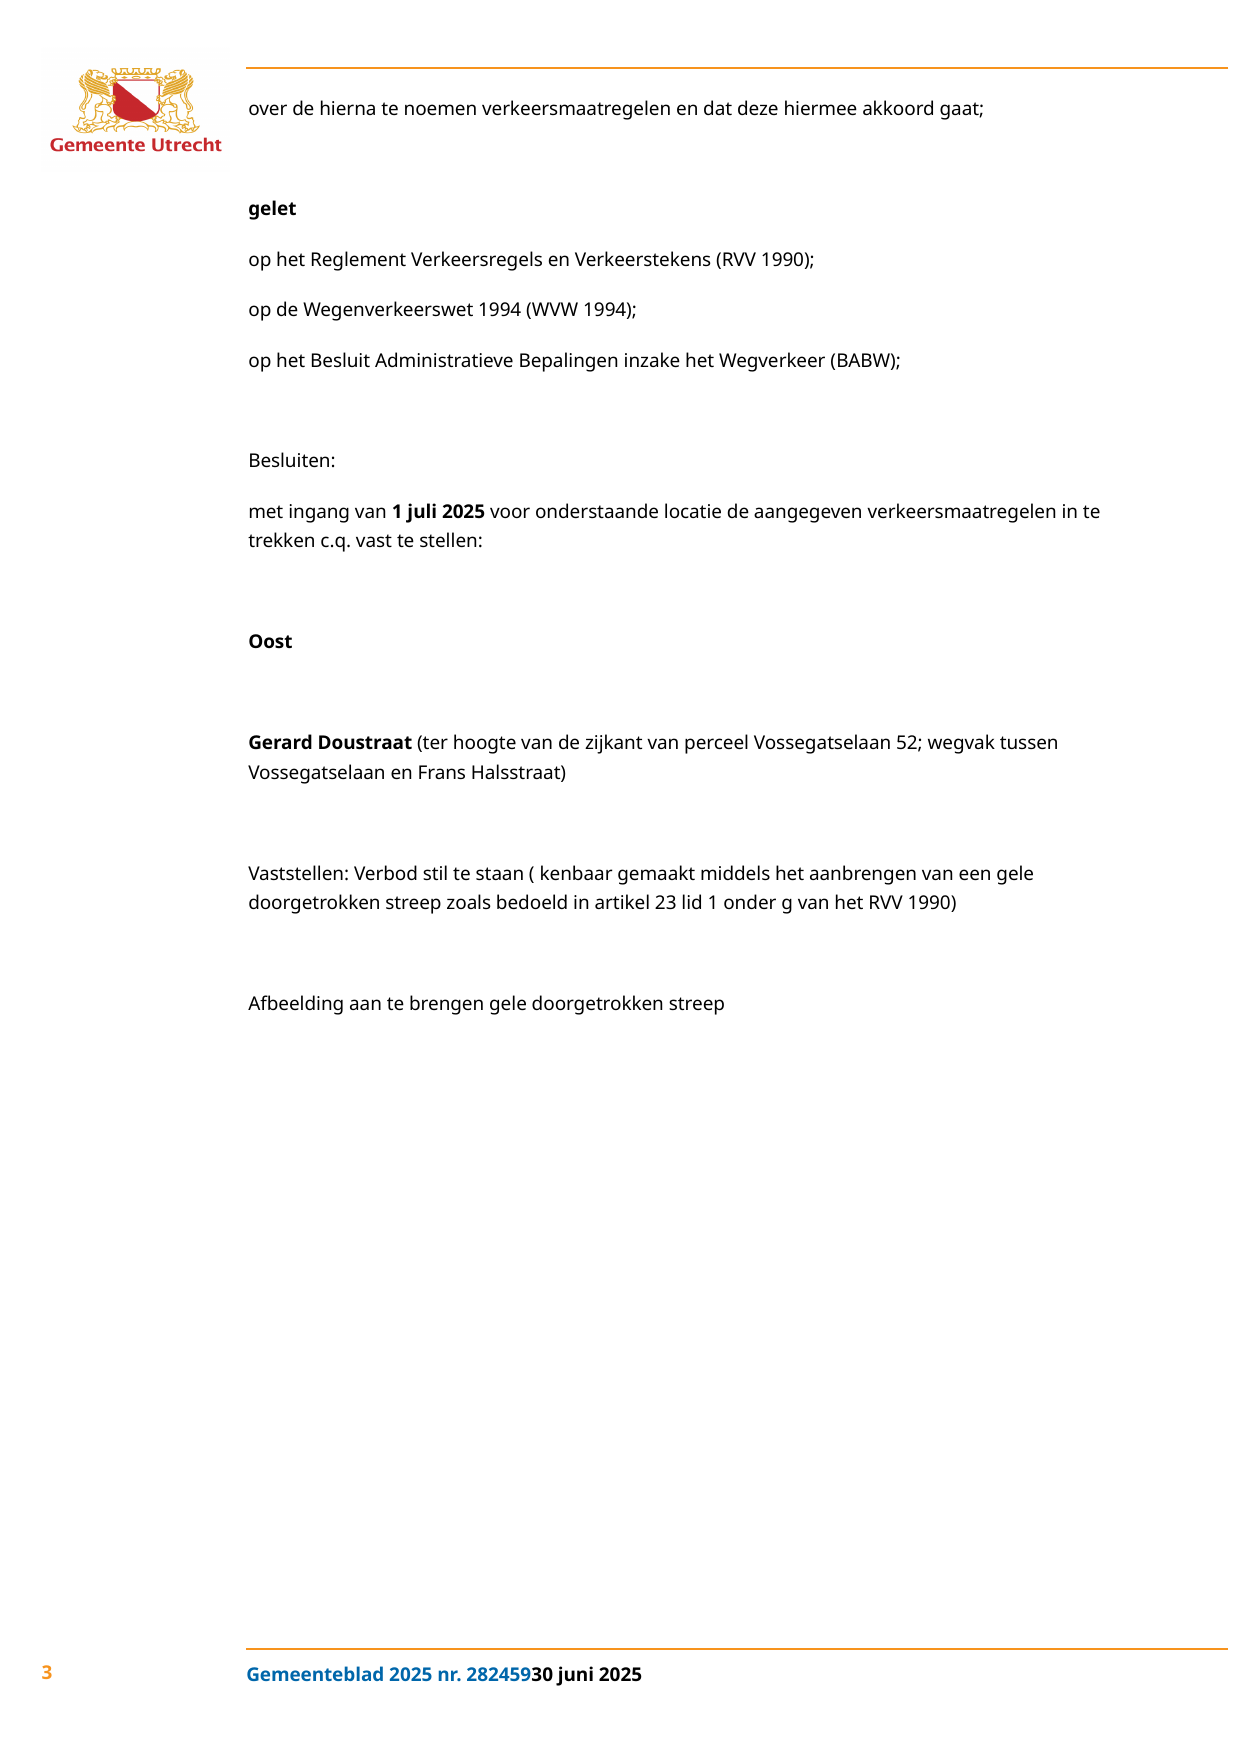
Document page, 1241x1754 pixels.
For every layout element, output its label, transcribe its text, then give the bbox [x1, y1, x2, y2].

text Gerard Doustraat (ter hoogte van de zijkant van perceel Vossegatselaan 52; wegvak tussen Vossegatselaan en Frans Halsstraat) [248, 729, 1152, 785]
text met ingang van 1 juli 2025 voor onderstaande locatie de aangegeven verkeersmaatregelen in te trekken c.q. vast te stellen: [248, 498, 1152, 553]
picture [41, 47, 231, 172]
text gelet [248, 196, 1152, 221]
text over de hierna te noemen verkeersmaatregelen en dat deze hiermee akkoord gaat; [248, 95, 1152, 121]
text Vaststellen: Verbod stil te staan ( kenbaar gemaakt middels het aanbrengen van een gele doorgetrokken streep zoals bedoeld in artikel 23 lid 1 onder g van het RVV 1990) [248, 860, 1152, 915]
text op het Reglement Verkeersregels en Verkeerstekens (RVV 1990); [248, 246, 1152, 272]
text op de Wegenverkeerswet 1994 (WVW 1994); [248, 296, 1152, 322]
text Besluiten: [248, 448, 1152, 473]
text Afbeelding aan te brengen gele doorgetrokken streep [248, 990, 1152, 1016]
text Oost [248, 628, 1152, 654]
text op het Besluit Administratieve Bepalingen inzake het Wegverkeer (BABW); [248, 347, 1152, 373]
